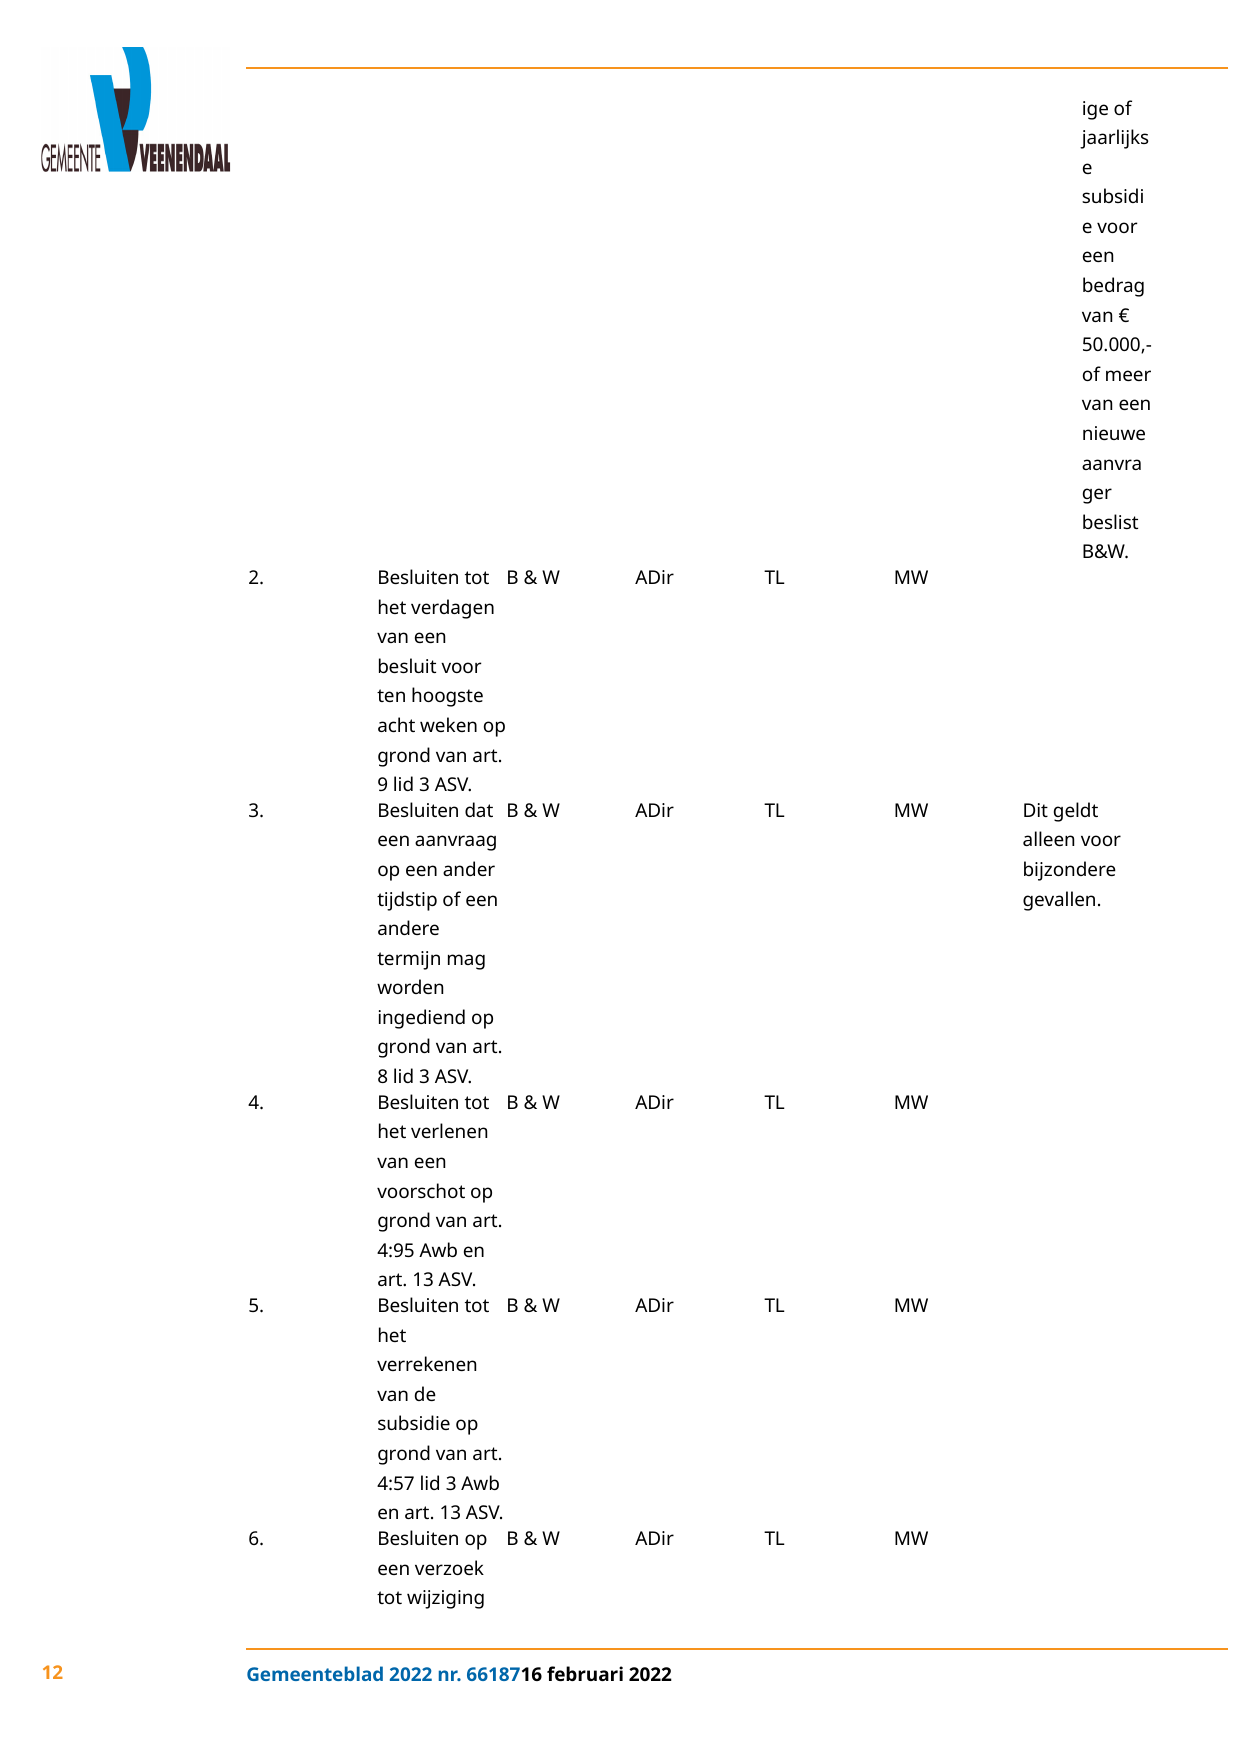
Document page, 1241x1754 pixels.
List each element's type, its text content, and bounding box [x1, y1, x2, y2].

table_cell MW [894, 1525, 1022, 1610]
table_cell [635, 95, 764, 564]
table_cell Besluiten tot het verlenen van een voorschot op grond van art. 4:95 Awb en art. 13 ASV. [377, 1089, 506, 1292]
table_cell Besluiten op een verzoek tot wijziging [377, 1525, 506, 1610]
table_cell 4. [248, 1089, 377, 1292]
table_cell TL [764, 797, 893, 1089]
table_cell ADir [635, 1292, 764, 1525]
table_cell MW [894, 564, 1022, 797]
table_cell Besluiten tot het verrekenen van de subsidie op grond van art. 4:57 lid 3 Awb en art. 13 ASV. [377, 1292, 506, 1525]
table_cell TL [764, 1292, 893, 1525]
table_cell 3. [248, 797, 377, 1089]
table_cell [506, 95, 635, 564]
table_cell ige of jaarlijkse subsidie voor een bedrag van € 50.000,- of meer van een nieuwe aanvrager beslist B&W. [1023, 95, 1152, 564]
table_cell [248, 95, 377, 564]
picture [123, 47, 231, 172]
table_cell 5. [248, 1292, 377, 1525]
table_cell Besluiten tot het verdagen van een besluit voor ten hoogste acht weken op grond van art. 9 lid 3 ASV. [377, 564, 506, 797]
table_cell [894, 95, 1022, 564]
table_cell B & W [506, 564, 635, 797]
table_cell ADir [635, 1525, 764, 1610]
table_cell MW [894, 1089, 1022, 1292]
table_cell MW [894, 797, 1022, 1089]
table_cell B & W [506, 797, 635, 1089]
table_cell TL [764, 564, 893, 797]
table_cell B & W [506, 1089, 635, 1292]
table_cell Besluiten dat een aanvraag op een ander tijdstip of een andere termijn mag worden ingediend op grond van art. 8 lid 3 ASV. [377, 797, 506, 1089]
table_cell Dit geldt alleen voor bijzondere gevallen. [1023, 797, 1152, 1089]
table_cell B & W [506, 1525, 635, 1610]
picture [41, 47, 130, 172]
table_cell [1023, 1525, 1152, 1610]
table_cell 2. [248, 564, 377, 797]
table_cell MW [894, 1292, 1022, 1525]
table_cell [1023, 564, 1152, 797]
table_cell 6. [248, 1525, 377, 1610]
table_cell TL [764, 1089, 893, 1292]
table_cell ADir [635, 564, 764, 797]
table_cell TL [764, 1525, 893, 1610]
table_cell [377, 95, 506, 564]
table_cell [1023, 1292, 1152, 1525]
table_cell [1023, 1089, 1152, 1292]
table_cell [764, 95, 893, 564]
table_cell B & W [506, 1292, 635, 1525]
table_cell ADir [635, 797, 764, 1089]
table_cell ADir [635, 1089, 764, 1292]
